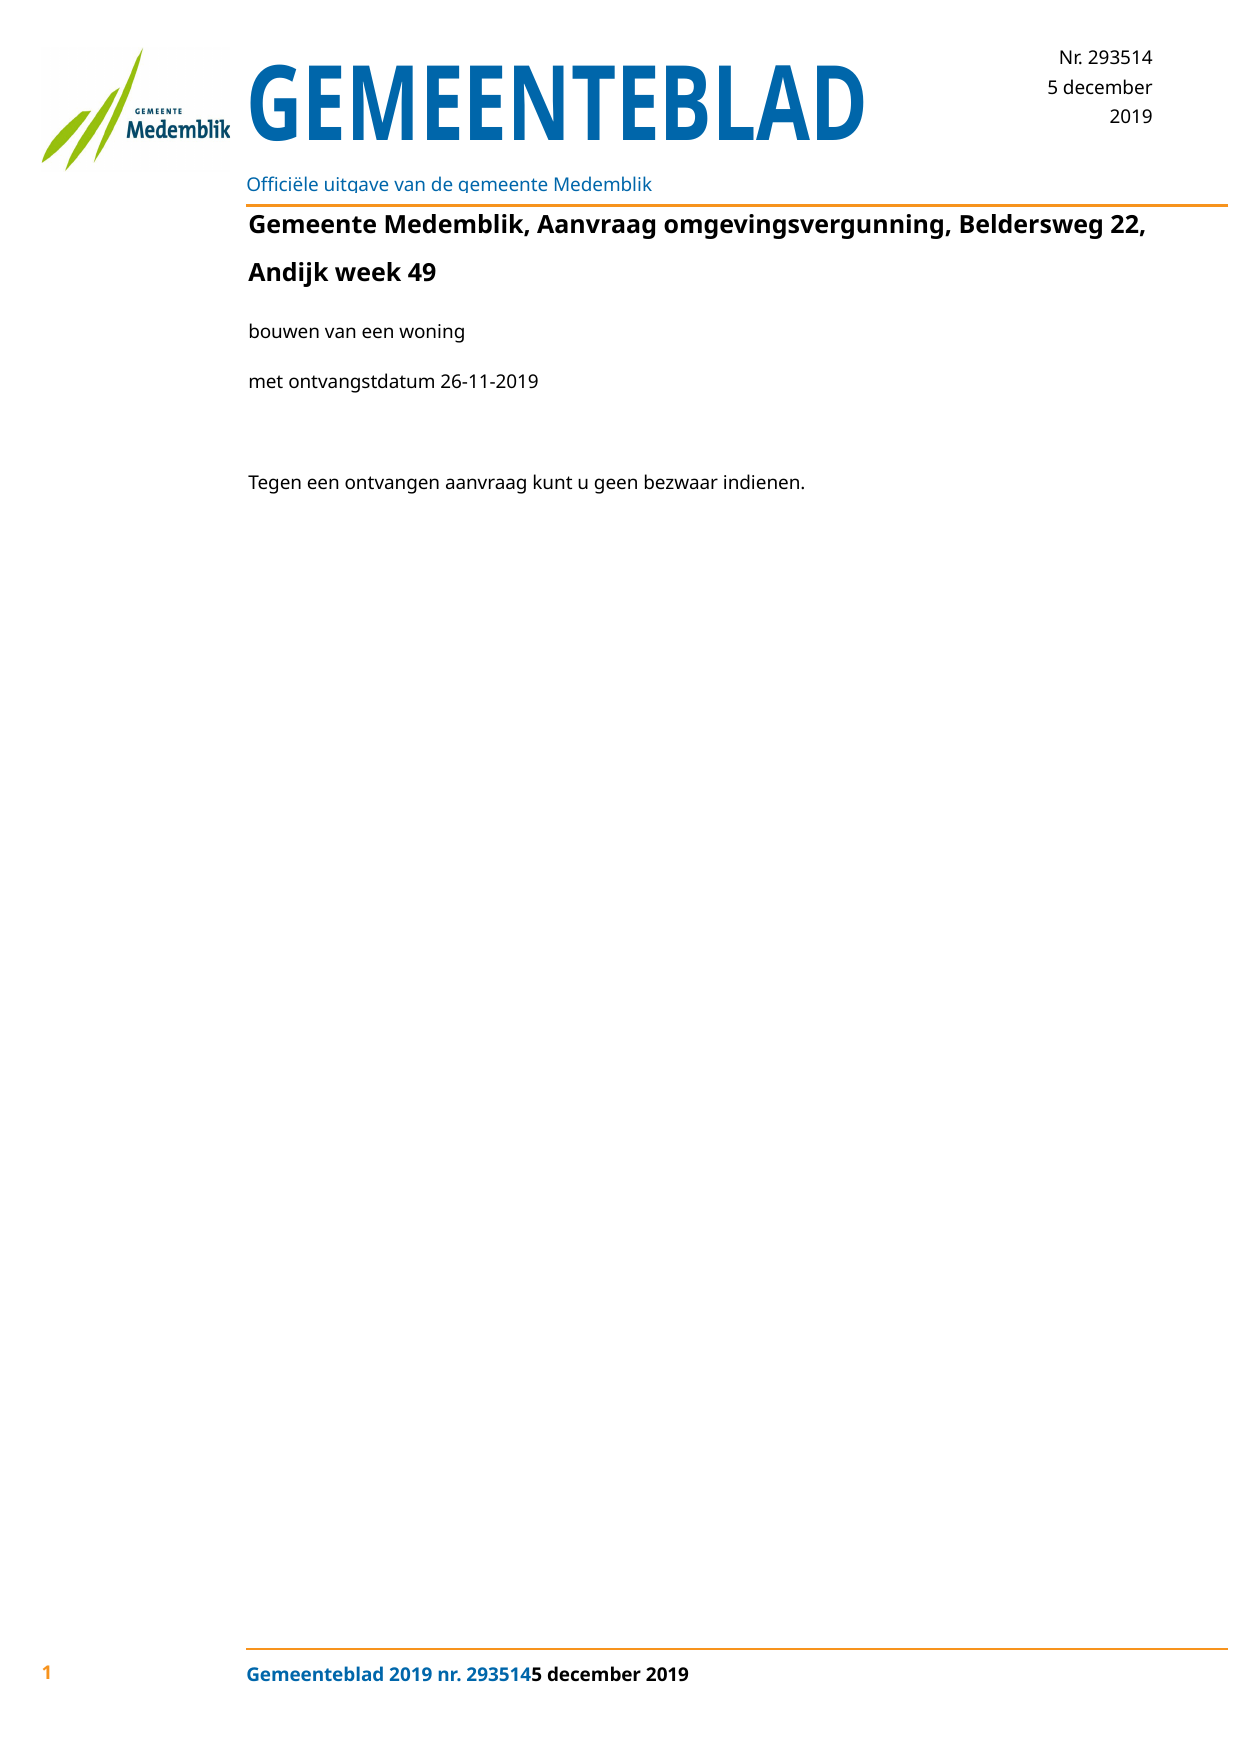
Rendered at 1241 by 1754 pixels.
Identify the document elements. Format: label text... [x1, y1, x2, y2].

text bouwen van een woning [248, 318, 1152, 344]
picture [41, 47, 231, 172]
text met ontvangstdatum 26-11-2019 [248, 368, 1152, 394]
text Gemeente Medemblik, Aanvraag omgevingsvergunning, Beldersweg 22, Andijk week 49 [248, 207, 1152, 288]
text Tegen een ontvangen aanvraag kunt u geen bezwaar indienen. [248, 469, 1152, 495]
